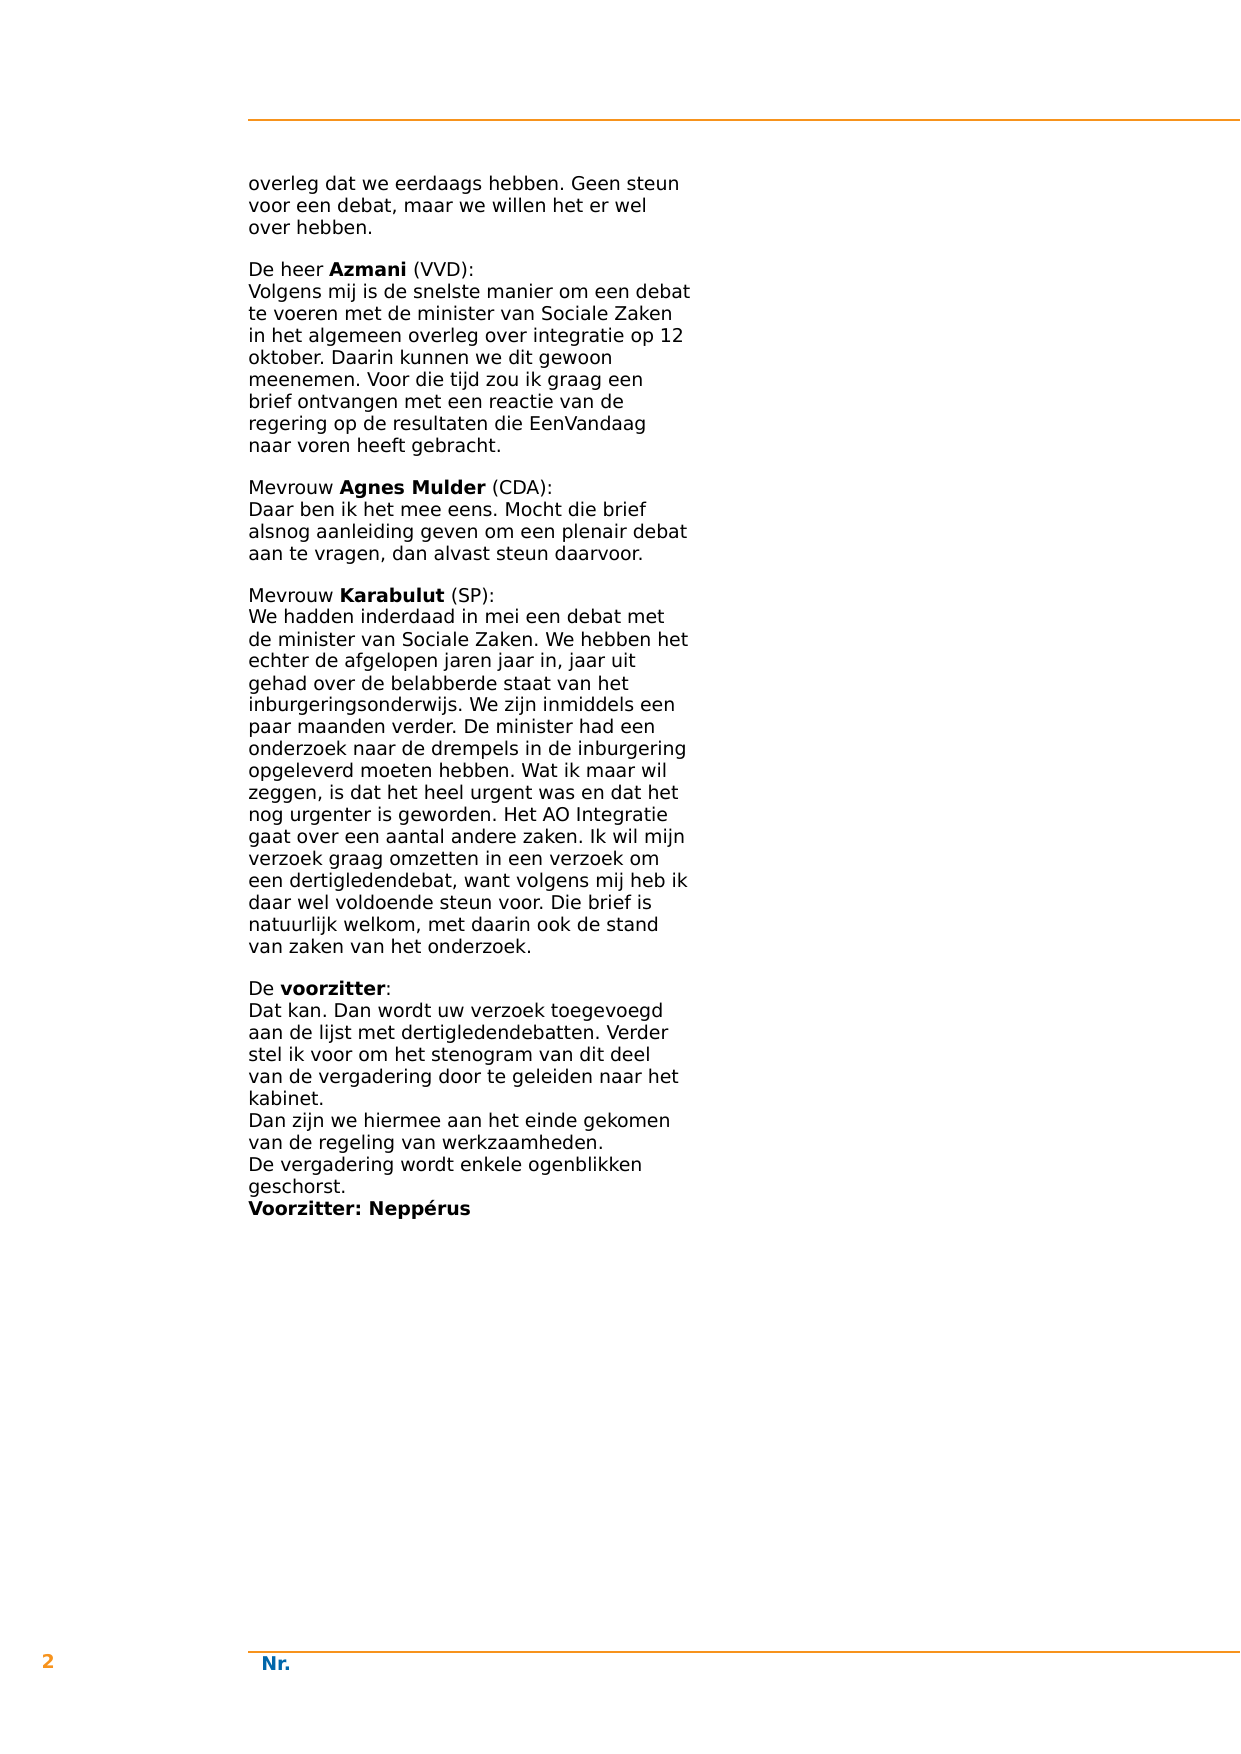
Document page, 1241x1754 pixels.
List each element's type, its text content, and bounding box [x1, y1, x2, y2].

text De voorzitter: [248, 978, 691, 1000]
text Voorzitter: Neppérus [248, 1198, 691, 1220]
text overleg dat we eerdaags hebben. Geen steun voor een debat, maar we willen het er wel over hebben. [248, 173, 691, 239]
text Dan zijn we hiermee aan het einde gekomen van de regeling van werkzaamheden. [248, 1110, 691, 1154]
text Volgens mij is de snelste manier om een debat te voeren met de minister van Sociale Zaken in het algemeen overleg over integratie op 12 oktober. Daarin kunnen we dit gewoon meenemen. Voor die tijd zou ik graag een brief ontvangen met een reactie van de regering op de resultaten die EenVandaag naar voren heeft gebracht. [248, 281, 691, 457]
text De vergadering wordt enkele ogenblikken geschorst. [248, 1154, 691, 1198]
text Mevrouw Karabulut (SP): [248, 584, 691, 606]
text De heer Azmani (VVD): [248, 259, 691, 281]
text Dat kan. Dan wordt uw verzoek toegevoegd aan de lijst met dertigledendebatten. Verder stel ik voor om het stenogram van dit deel van de vergadering door te geleiden naar het kabinet. [248, 1000, 691, 1110]
text We hadden inderdaad in mei een debat met de minister van Sociale Zaken. We hebben het echter de afgelopen jaren jaar in, jaar uit gehad over de belabberde staat van het inburgeringsonderwijs. We zijn inmiddels een paar maanden verder. De minister had een onderzoek naar de drempels in de inburgering opgeleverd moeten hebben. Wat ik maar wil zeggen, is dat het heel urgent was en dat het nog urgenter is geworden. Het AO Integratie gaat over een aantal andere zaken. Ik wil mijn verzoek graag omzetten in een verzoek om een dertigledendebat, want volgens mij heb ik daar wel voldoende steun voor. Die brief is natuurlijk welkom, met daarin ook de stand van zaken van het onderzoek. [248, 606, 691, 958]
text Mevrouw Agnes Mulder (CDA): [248, 477, 691, 498]
text Daar ben ik het mee eens. Mocht die brief alsnog aanleiding geven om een plenair debat aan te vragen, dan alvast steun daarvoor. [248, 498, 691, 564]
